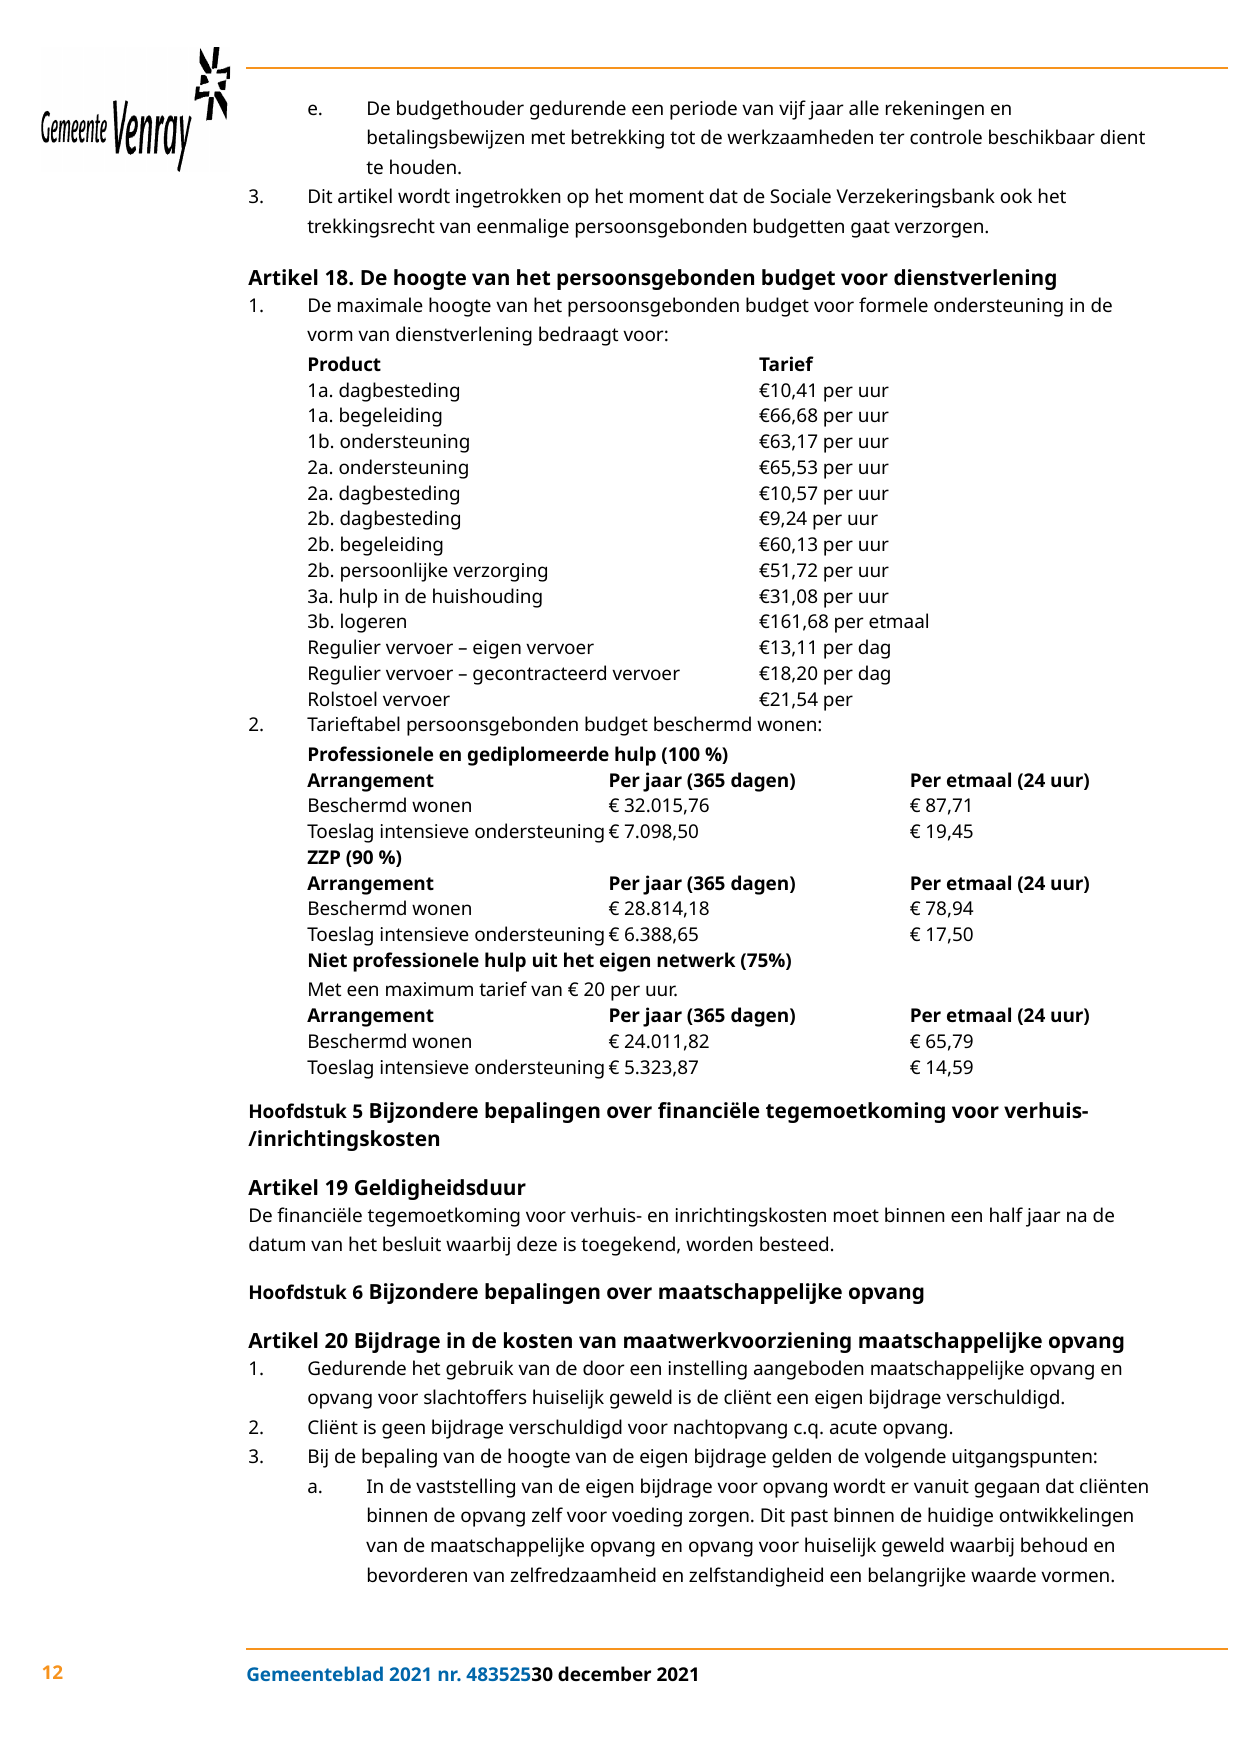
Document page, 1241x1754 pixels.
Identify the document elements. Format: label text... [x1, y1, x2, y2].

table_cell 3b. logeren [307, 609, 759, 634]
table_cell €31,08 per uur [759, 583, 1211, 608]
table_cell Arrangement [307, 767, 608, 793]
table_cell Per jaar (365 dagen) [608, 1003, 909, 1028]
table_cell Per etmaal (24 uur) [910, 870, 1211, 896]
text Hoofdstuk 5 Bijzondere bepalingen over financiële tegemoetkoming voor verhuis- /inrichtingskosten [248, 1096, 1152, 1153]
table_cell Per jaar (365 dagen) [608, 870, 909, 896]
table_cell 2b. begeleiding [307, 531, 759, 557]
table_cell €13,11 per dag [759, 634, 1211, 660]
table_cell €9,24 per uur [759, 506, 1211, 531]
list De maximale hoogte van het persoonsgebonden budget voor formele ondersteuning in de vorm van dienstverlening bedraagt voor: [248, 292, 1152, 347]
table_cell € 28.814,18 [608, 896, 909, 921]
table_cell 1a. dagbesteding [307, 377, 759, 403]
list Cliënt is geen bijdrage verschuldigd voor nachtopvang c.q. acute opvang. [248, 1414, 1152, 1440]
table_cell Beschermd wonen [307, 1028, 608, 1054]
table_cell Regulier vervoer – gecontracteerd vervoer [307, 660, 759, 686]
table_cell €10,57 per uur [759, 480, 1211, 506]
list Gedurende het gebruik van de door een instelling aangeboden maatschappelijke opvang en opvang voor slachtoffers huiselijk geweld is de cliënt een eigen bijdrage verschuldigd. [248, 1355, 1152, 1410]
text Hoofdstuk 6 Bijzondere bepalingen over maatschappelijke opvang [248, 1277, 1152, 1306]
table_cell € 32.015,76 [608, 793, 909, 818]
list Bij de bepaling van de hoogte van de eigen bijdrage gelden de volgende uitgangspunten: [248, 1443, 1152, 1469]
list In de vaststelling van de eigen bijdrage voor opvang wordt er vanuit gegaan dat cliënten binnen de opvang zelf voor voeding zorgen. Dit past binnen de huidige ontwikkelingen van de maatschappelijke opvang en opvang voor huiselijk geweld waarbij behoud en bevorderen van zelfredzaamheid en zelfstandigheid een belangrijke waarde vormen. [307, 1473, 1152, 1588]
table_cell € 65,79 [910, 1028, 1211, 1054]
table_cell 2b. persoonlijke verzorging [307, 557, 759, 583]
table_cell Toeslag intensieve ondersteuning [307, 921, 608, 947]
table_cell € 78,94 [910, 896, 1211, 921]
table_cell €18,20 per dag [759, 660, 1211, 686]
table_cell € 19,45 [910, 819, 1211, 844]
table_cell 3a. hulp in de huishouding [307, 583, 759, 608]
table_cell Beschermd wonen [307, 896, 608, 921]
table_cell Arrangement [307, 1003, 608, 1028]
table_cell €21,54 per [759, 686, 1211, 711]
table_cell €65,53 per uur [759, 454, 1211, 480]
table_cell € 24.011,82 [608, 1028, 909, 1054]
table_cell Per jaar (365 dagen) [608, 767, 909, 793]
table_cell €161,68 per etmaal [759, 609, 1211, 634]
text Artikel 20 Bijdrage in de kosten van maatwerkvoorziening maatschappelijke opvang [248, 1326, 1152, 1355]
table_cell 1b. ondersteuning [307, 429, 759, 454]
table_cell € 17,50 [910, 921, 1211, 947]
table_header Product [307, 351, 759, 377]
table_header Professionele en gediplomeerde hulp (100 %) [307, 741, 1211, 767]
table_cell € 6.388,65 [608, 921, 909, 947]
table_cell ZZP (90 %) [307, 844, 1211, 870]
text Artikel 18. De hoogte van het persoonsgebonden budget voor dienstverlening [248, 263, 1152, 292]
table_cell €60,13 per uur [759, 531, 1211, 557]
text Artikel 19 Geldigheidsduur [248, 1173, 1152, 1202]
table_cell Toeslag intensieve ondersteuning [307, 819, 608, 844]
table_cell Per etmaal (24 uur) [910, 767, 1211, 793]
table_cell € 7.098,50 [608, 819, 909, 844]
table_cell Toeslag intensieve ondersteuning [307, 1054, 608, 1079]
text De financiële tegemoetkoming voor verhuis- en inrichtingskosten moet binnen een half jaar na de datum van het besluit waarbij deze is toegekend, worden besteed. [248, 1202, 1152, 1257]
table_cell € 14,59 [910, 1054, 1211, 1079]
table_header Tarief [759, 351, 1211, 377]
table_cell 2a. ondersteuning [307, 454, 759, 480]
list De budgethouder gedurende een periode van vijf jaar alle rekeningen en betalingsbewijzen met betrekking tot de werkzaamheden ter controle beschikbaar dient te houden. [307, 95, 1152, 180]
table_cell €66,68 per uur [759, 403, 1211, 428]
table_cell €51,72 per uur [759, 557, 1211, 583]
table_cell Regulier vervoer – eigen vervoer [307, 634, 759, 660]
table_cell €63,17 per uur [759, 429, 1211, 454]
table_cell Arrangement [307, 870, 608, 896]
table_cell 2b. dagbesteding [307, 506, 759, 531]
table_cell Rolstoel vervoer [307, 686, 759, 711]
table_cell Per etmaal (24 uur) [910, 1003, 1211, 1028]
list Dit artikel wordt ingetrokken op het moment dat de Sociale Verzekeringsbank ook het trekkingsrecht van eenmalige persoonsgebonden budgetten gaat verzorgen. [248, 183, 1152, 239]
list Tarieftabel persoonsgebonden budget beschermd wonen: [248, 712, 1152, 737]
table_cell 2a. dagbesteding [307, 480, 759, 506]
table_cell € 87,71 [910, 793, 1211, 818]
table_cell Beschermd wonen [307, 793, 608, 818]
picture [41, 47, 231, 172]
table_cell € 5.323,87 [608, 1054, 909, 1079]
table_cell 1a. begeleiding [307, 403, 759, 428]
table_cell €10,41 per uur [759, 377, 1211, 403]
table_cell Niet professionele hulp uit het eigen netwerk (75%) Met een maximum tarief van € 20 per uur. [307, 947, 1211, 1002]
